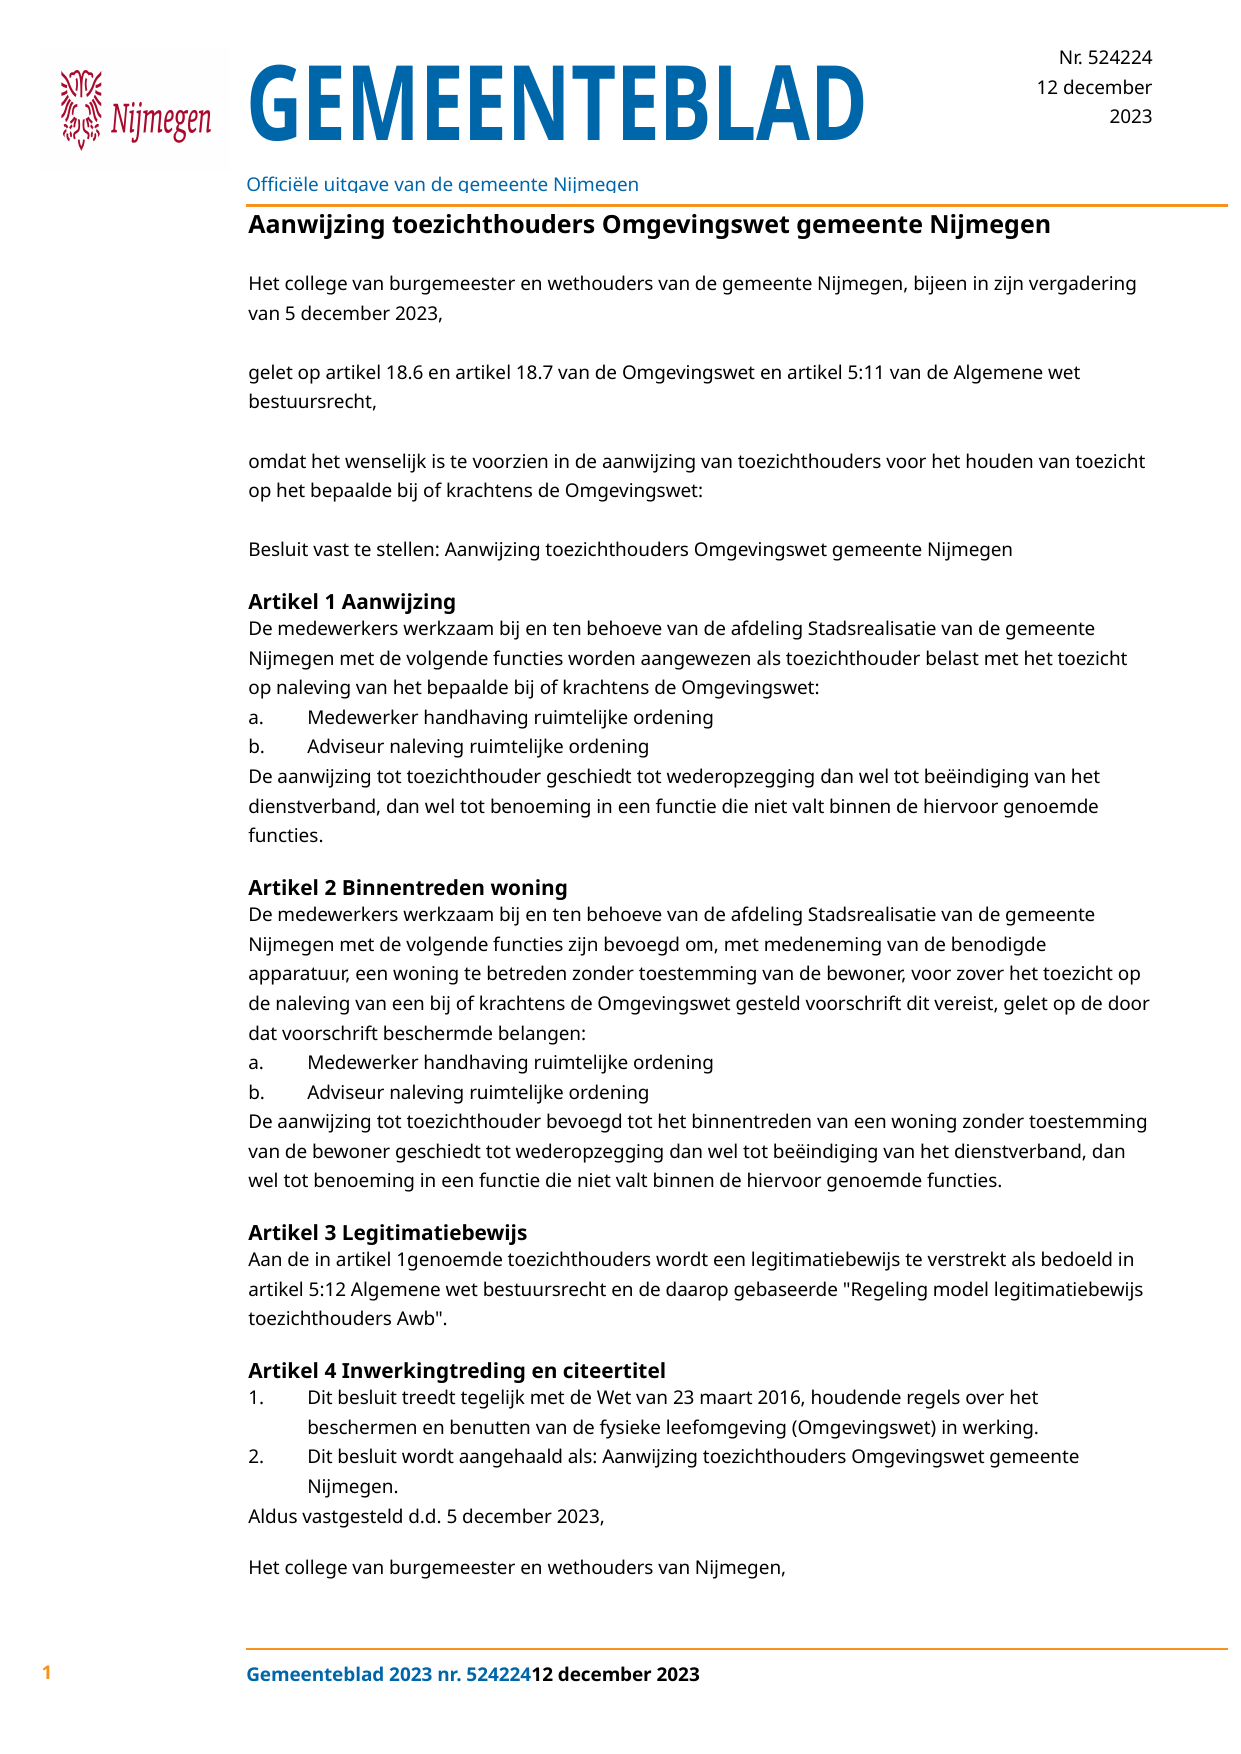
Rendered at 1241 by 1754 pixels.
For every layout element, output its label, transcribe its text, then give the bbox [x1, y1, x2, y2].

list Dit besluit treedt tegelijk met de Wet van 23 maart 2016, houdende regels over het beschermen en benutten van de fysieke leefomgeving (Omgevingswet) in werking. [248, 1384, 1152, 1440]
text De medewerkers werkzaam bij en ten behoeve van de afdeling Stadsrealisatie van de gemeente Nijmegen met de volgende functies zijn bevoegd om, met medeneming van de benodigde apparatuur, een woning te betreden zonder toestemming van de bewoner, voor zover het toezicht op de naleving van een bij of krachtens de Omgevingswet gesteld voorschrift dit vereist, gelet op de door dat voorschrift beschermde belangen: [248, 901, 1152, 1045]
text gelet op artikel 18.6 en artikel 18.7 van de Omgevingswet en artikel 5:11 van de Algemene wet bestuursrecht, [248, 359, 1152, 414]
list Dit besluit wordt aangehaald als: Aanwijzing toezichthouders Omgevingswet gemeente Nijmegen. [248, 1444, 1152, 1499]
text Besluit vast te stellen: Aanwijzing toezichthouders Omgevingswet gemeente Nijmegen [248, 537, 1152, 562]
text omdat het wenselijk is te voorzien in de aanwijzing van toezichthouders voor het houden van toezicht op het bepaalde bij of krachtens de Omgevingswet: [248, 448, 1152, 503]
list Medewerker handhaving ruimtelijke ordening [248, 1049, 1152, 1075]
text De aanwijzing tot toezichthouder geschiedt tot wederopzegging dan wel tot beëindiging van het dienstverband, dan wel tot benoeming in een functie die niet valt binnen de hiervoor genoemde functies. [248, 763, 1152, 848]
text Aldus vastgesteld d.d. 5 december 2023, [248, 1503, 1152, 1528]
text Aan de in artikel 1genoemde toezichthouders wordt een legitimatiebewijs te verstrekt als bedoeld in artikel 5:12 Algemene wet bestuursrecht en de daarop gebaseerde "Regeling model legitimatiebewijs toezichthouders Awb". [248, 1246, 1152, 1331]
text Artikel 1 Aanwijzing [248, 587, 1152, 615]
text Het college van burgemeester en wethouders van Nijmegen, [248, 1554, 1152, 1580]
list Medewerker handhaving ruimtelijke ordening [248, 704, 1152, 730]
text Artikel 4 Inwerkingtreding en citeertitel [248, 1356, 1152, 1384]
list Adviseur naleving ruimtelijke ordening [248, 1079, 1152, 1104]
text De medewerkers werkzaam bij en ten behoeve van de afdeling Stadsrealisatie van de gemeente Nijmegen met de volgende functies worden aangewezen als toezichthouder belast met het toezicht op naleving van het bepaalde bij of krachtens de Omgevingswet: [248, 615, 1152, 700]
picture [41, 47, 231, 172]
list Adviseur naleving ruimtelijke ordening [248, 734, 1152, 759]
text Aanwijzing toezichthouders Omgevingswet gemeente Nijmegen [248, 207, 1152, 241]
text Artikel 2 Binnentreden woning [248, 873, 1152, 901]
text Artikel 3 Legitimatiebewijs [248, 1218, 1152, 1246]
text De aanwijzing tot toezichthouder bevoegd tot het binnentreden van een woning zonder toestemming van de bewoner geschiedt tot wederopzegging dan wel tot beëindiging van het dienstverband, dan wel tot benoeming in een functie die niet valt binnen de hiervoor genoemde functies. [248, 1108, 1152, 1193]
text Het college van burgemeester en wethouders van de gemeente Nijmegen, bijeen in zijn vergadering van 5 december 2023, [248, 270, 1152, 326]
